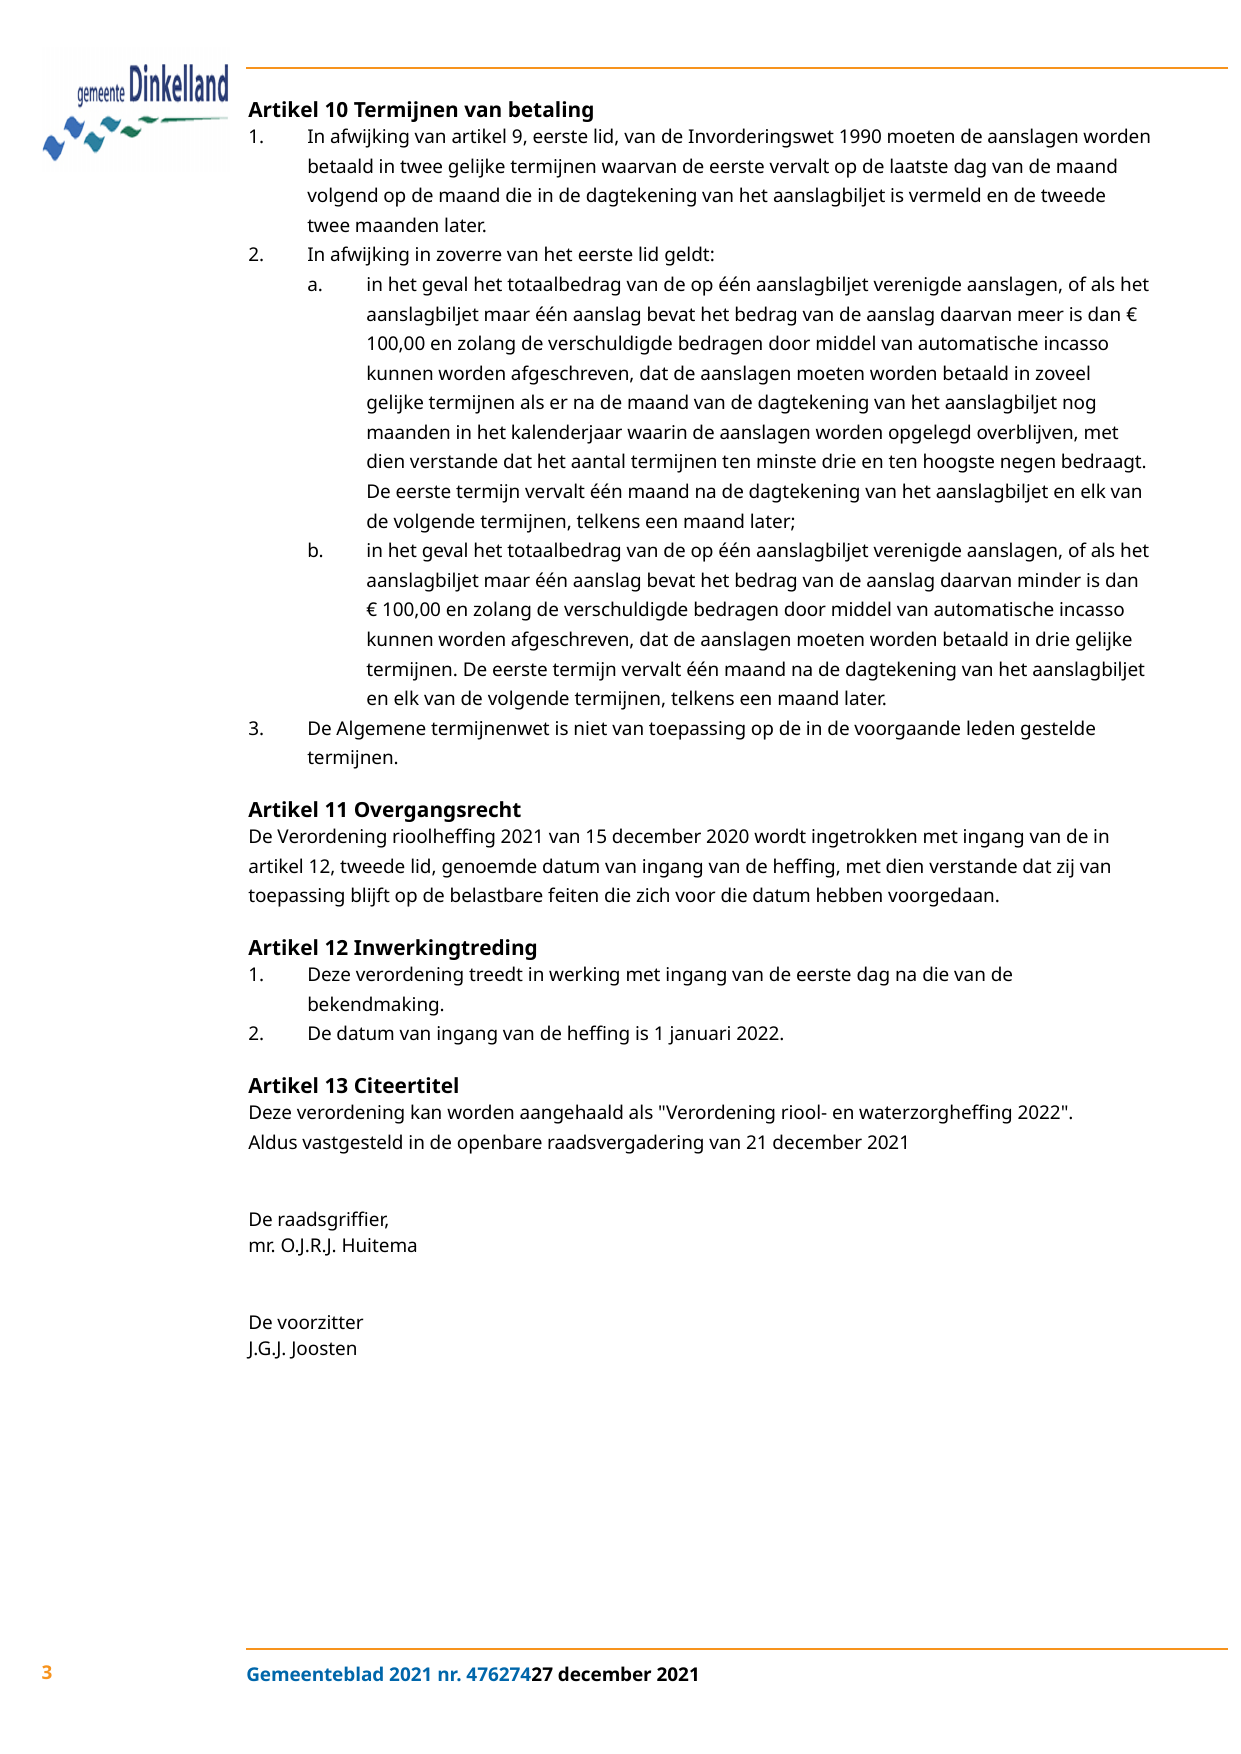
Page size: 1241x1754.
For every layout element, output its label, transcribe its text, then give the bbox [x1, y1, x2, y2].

list In afwijking in zoverre van het eerste lid geldt: [248, 242, 1152, 267]
text Artikel 13 Citeertitel [248, 1071, 1152, 1099]
text Artikel 10 Termijnen van betaling [248, 95, 1152, 123]
text De raadsgriffier, [248, 1206, 1152, 1232]
text Artikel 12 Inwerkingtreding [248, 933, 1152, 961]
text De Verordening rioolheffing 2021 van 15 december 2020 wordt ingetrokken met ingang van de in artikel 12, tweede lid, genoemde datum van ingang van de heffing, met dien verstande dat zij van toepassing blijft op de belastbare feiten die zich voor die datum hebben voorgedaan. [248, 823, 1152, 908]
list in het geval het totaalbedrag van de op één aanslagbiljet verenigde aanslagen, of als het aanslagbiljet maar één aanslag bevat het bedrag van de aanslag daarvan minder is dan € 100,00 en zolang de verschuldigde bedragen door middel van automatische incasso kunnen worden afgeschreven, dat de aanslagen moeten worden betaald in drie gelijke termijnen. De eerste termijn vervalt één maand na de dagtekening van het aanslagbiljet en elk van de volgende termijnen, telkens een maand later. [307, 537, 1152, 711]
picture [41, 47, 231, 172]
text mr. O.J.R.J. Huitema [248, 1232, 1152, 1258]
list De Algemene termijnenwet is niet van toepassing op de in de voorgaande leden gestelde termijnen. [248, 715, 1152, 770]
text Deze verordening kan worden aangehaald als "Verordening riool- en waterzorgheffing 2022". [248, 1099, 1152, 1125]
list De datum van ingang van de heffing is 1 januari 2022. [248, 1021, 1152, 1046]
list Deze verordening treedt in werking met ingang van de eerste dag na die van de bekendmaking. [248, 961, 1152, 1017]
list in het geval het totaalbedrag van de op één aanslagbiljet verenigde aanslagen, of als het aanslagbiljet maar één aanslag bevat het bedrag van de aanslag daarvan meer is dan € 100,00 en zolang de verschuldigde bedragen door middel van automatische incasso kunnen worden afgeschreven, dat de aanslagen moeten worden betaald in zoveel gelijke termijnen als er na de maand van de dagtekening van het aanslagbiljet nog maanden in het kalenderjaar waarin de aanslagen worden opgelegd overblijven, met dien verstande dat het aantal termijnen ten minste drie en ten hoogste negen bedraagt. De eerste termijn vervalt één maand na de dagtekening van het aanslagbiljet en elk van de volgende termijnen, telkens een maand later; [307, 271, 1152, 533]
text De voorzitter [248, 1309, 1152, 1335]
text Artikel 11 Overgangsrecht [248, 795, 1152, 823]
text J.G.J. Joosten [248, 1335, 1152, 1361]
text Aldus vastgesteld in de openbare raadsvergadering van 21 december 2021 [248, 1129, 1152, 1155]
list In afwijking van artikel 9, eerste lid, van de Invorderingswet 1990 moeten de aanslagen worden betaald in twee gelijke termijnen waarvan de eerste vervalt op de laatste dag van de maand volgend op de maand die in de dagtekening van het aanslagbiljet is vermeld en de tweede twee maanden later. [248, 123, 1152, 238]
